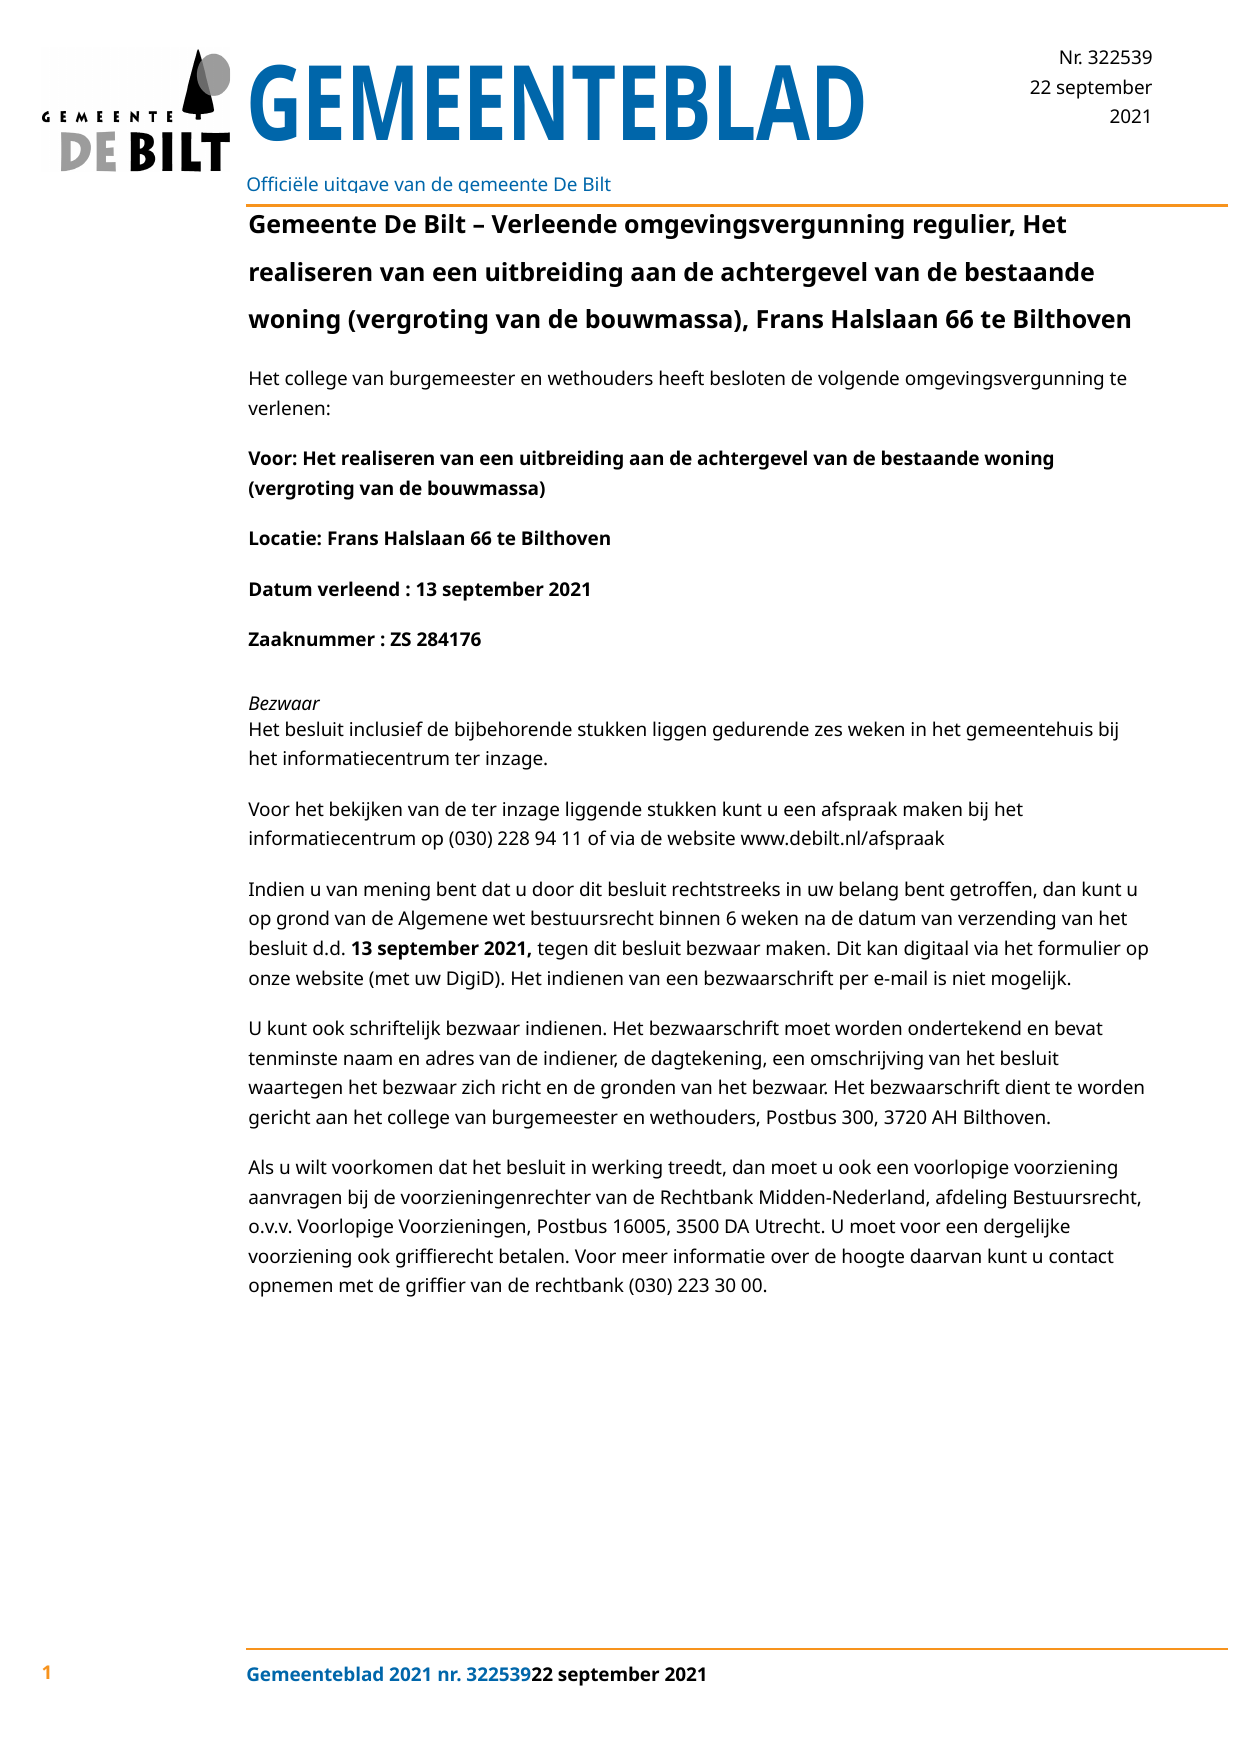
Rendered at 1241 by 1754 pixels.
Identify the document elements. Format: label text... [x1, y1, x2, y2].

text U kunt ook schriftelijk bezwaar indienen. Het bezwaarschrift moet worden ondertekend en bevat tenminste naam en adres van de indiener, de dagtekening, een omschrijving van het besluit waartegen het bezwaar zich richt en de gronden van het bezwaar. Het bezwaarschrift dient te worden gericht aan het college van burgemeester en wethouders, Postbus 300, 3720 AH Bilthoven. [248, 1015, 1152, 1130]
text Het college van burgemeester en wethouders heeft besloten de volgende omgevingsvergunning te verlenen: [248, 366, 1152, 421]
text Het besluit inclusief de bijbehorende stukken liggen gedurende zes weken in het gemeentehuis bij het informatiecentrum ter inzage. [248, 716, 1152, 771]
text Voor het bekijken van de ter inzage liggende stukken kunt u een afspraak maken bij het informatiecentrum op (030) 228 94 11 of via de website www.debilt.nl/afspraak [248, 796, 1152, 851]
text Bezwaar [248, 690, 1152, 716]
text Voor: Het realiseren van een uitbreiding aan de achtergevel van de bestaande woning (vergroting van de bouwmassa) [248, 446, 1152, 501]
text Gemeente De Bilt – Verleende omgevingsvergunning regulier, Het realiseren van een uitbreiding aan de achtergevel van de bestaande woning (vergroting van de bouwmassa), Frans Halslaan 66 te Bilthoven [248, 207, 1152, 336]
text Locatie: Frans Halslaan 66 te Bilthoven [248, 526, 1152, 551]
text Indien u van mening bent dat u door dit besluit rechtstreeks in uw belang bent getroffen, dan kunt u op grond van de Algemene wet bestuursrecht binnen 6 weken na de datum van verzending van het besluit d.d. 13 september 2021, tegen dit besluit bezwaar maken. Dit kan digitaal via het formulier op onze website (met uw DigiD). Het indienen van een bezwaarschrift per e-mail is niet mogelijk. [248, 876, 1152, 991]
text Zaaknummer : ZS 284176 [248, 626, 1152, 652]
picture [41, 47, 231, 172]
text Datum verleend : 13 september 2021 [248, 576, 1152, 602]
text Als u wilt voorkomen dat het besluit in werking treedt, dan moet u ook een voorlopige voorziening aanvragen bij de voorzieningenrechter van de Rechtbank Midden-Nederland, afdeling Bestuursrecht, o.v.v. Voorlopige Voorzieningen, Postbus 16005, 3500 DA Utrecht. U moet voor een dergelijke voorziening ook griffierecht betalen. Voor meer informatie over de hoogte daarvan kunt u contact opnemen met de griffier van de rechtbank (030) 223 30 00. [248, 1154, 1152, 1298]
